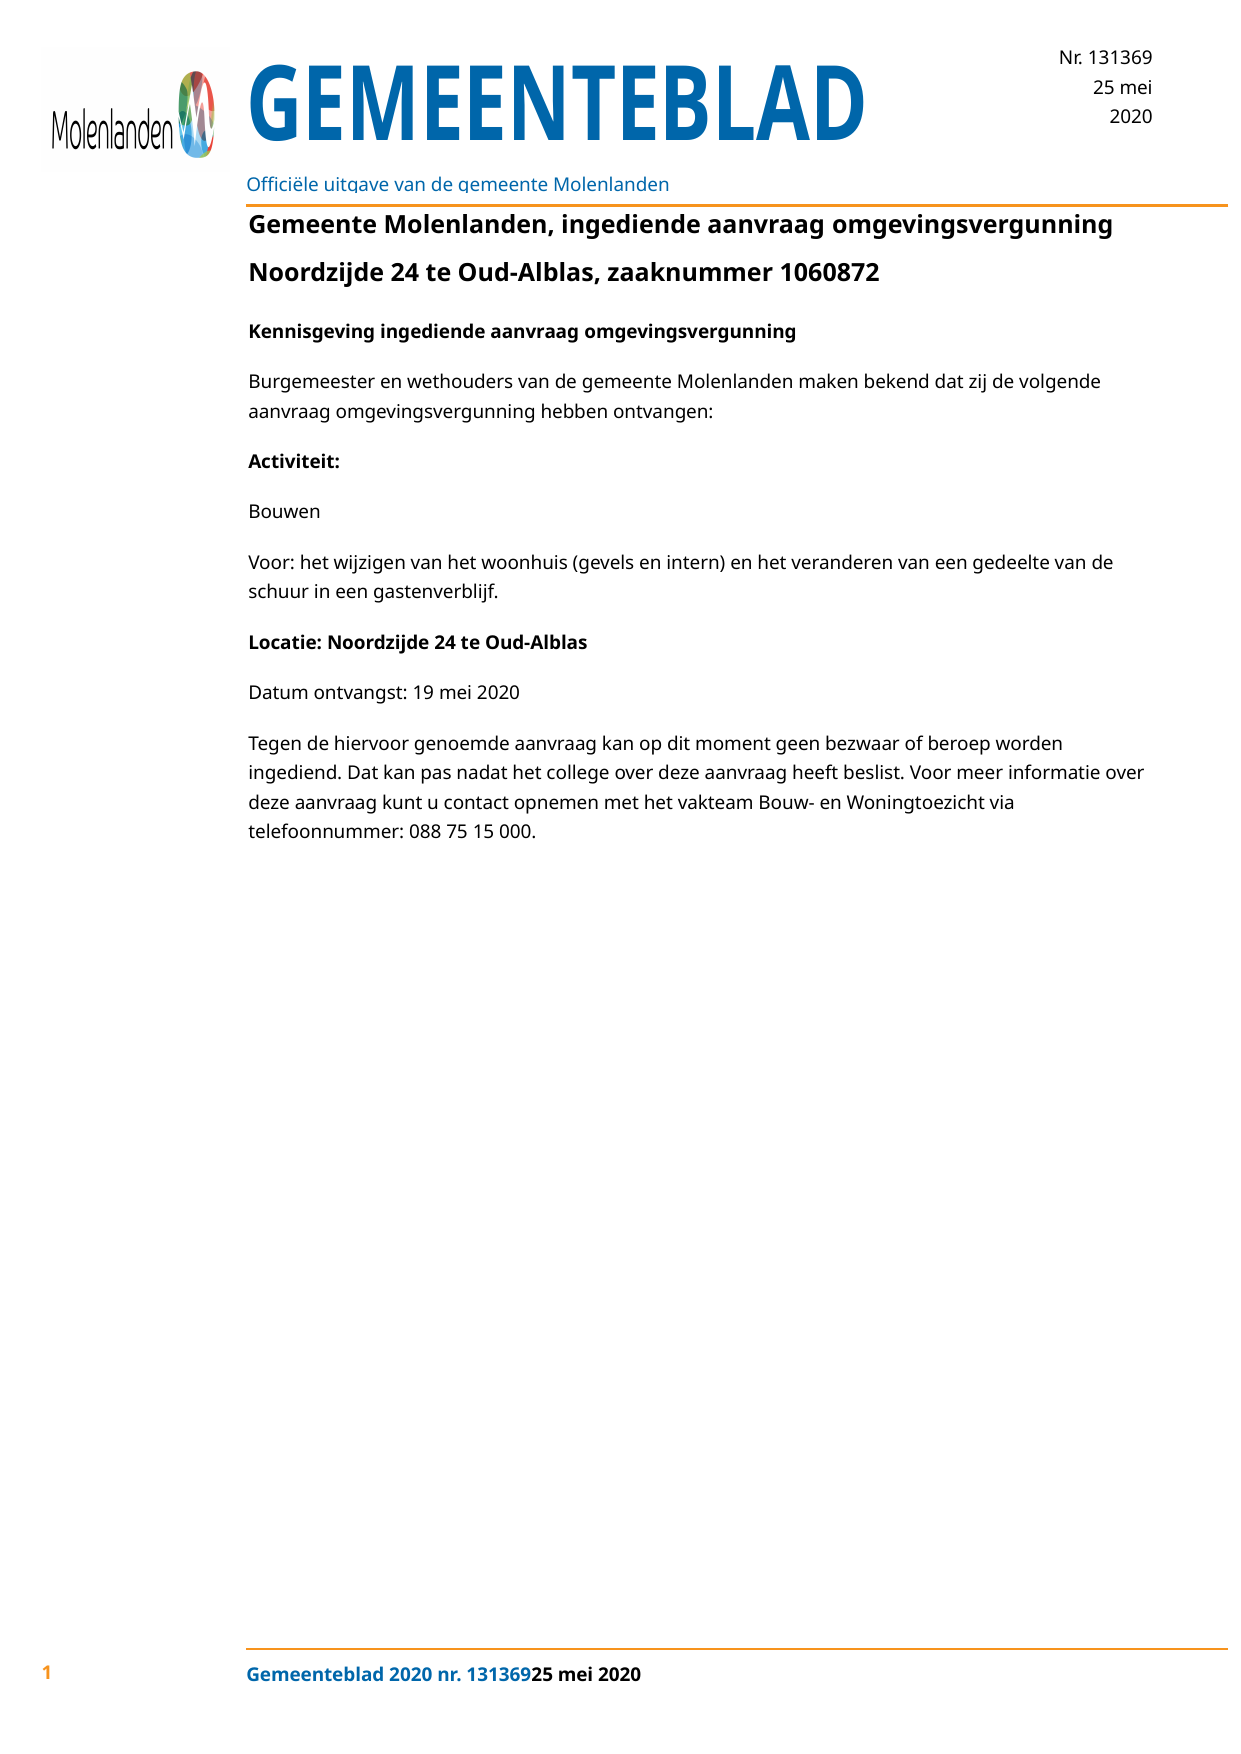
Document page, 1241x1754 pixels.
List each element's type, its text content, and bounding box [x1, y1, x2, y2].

text Activiteit: [248, 448, 1152, 474]
text Tegen de hiervoor genoemde aanvraag kan op dit moment geen bezwaar of beroep worden ingediend. Dat kan pas nadat het college over deze aanvraag heeft beslist. Voor meer informatie over deze aanvraag kunt u contact opnemen met het vakteam Bouw- en Woningtoezicht via telefoonnummer: 088 75 15 000. [248, 730, 1152, 844]
text Gemeente Molenlanden, ingediende aanvraag omgevingsvergunning Noordzijde 24 te Oud-Alblas, zaaknummer 1060872 [248, 207, 1152, 288]
text Kennisgeving ingediende aanvraag omgevingsvergunning [248, 318, 1152, 344]
text Locatie: Noordzijde 24 te Oud-Alblas [248, 629, 1152, 655]
text Datum ontvangst: 19 mei 2020 [248, 679, 1152, 705]
picture [41, 47, 231, 172]
text Voor: het wijzigen van het woonhuis (gevels en intern) en het veranderen van een gedeelte van de schuur in een gastenverblijf. [248, 549, 1152, 604]
text Bouwen [248, 499, 1152, 524]
text Burgemeester en wethouders van de gemeente Molenlanden maken bekend dat zij de volgende aanvraag omgevingsvergunning hebben ontvangen: [248, 368, 1152, 424]
